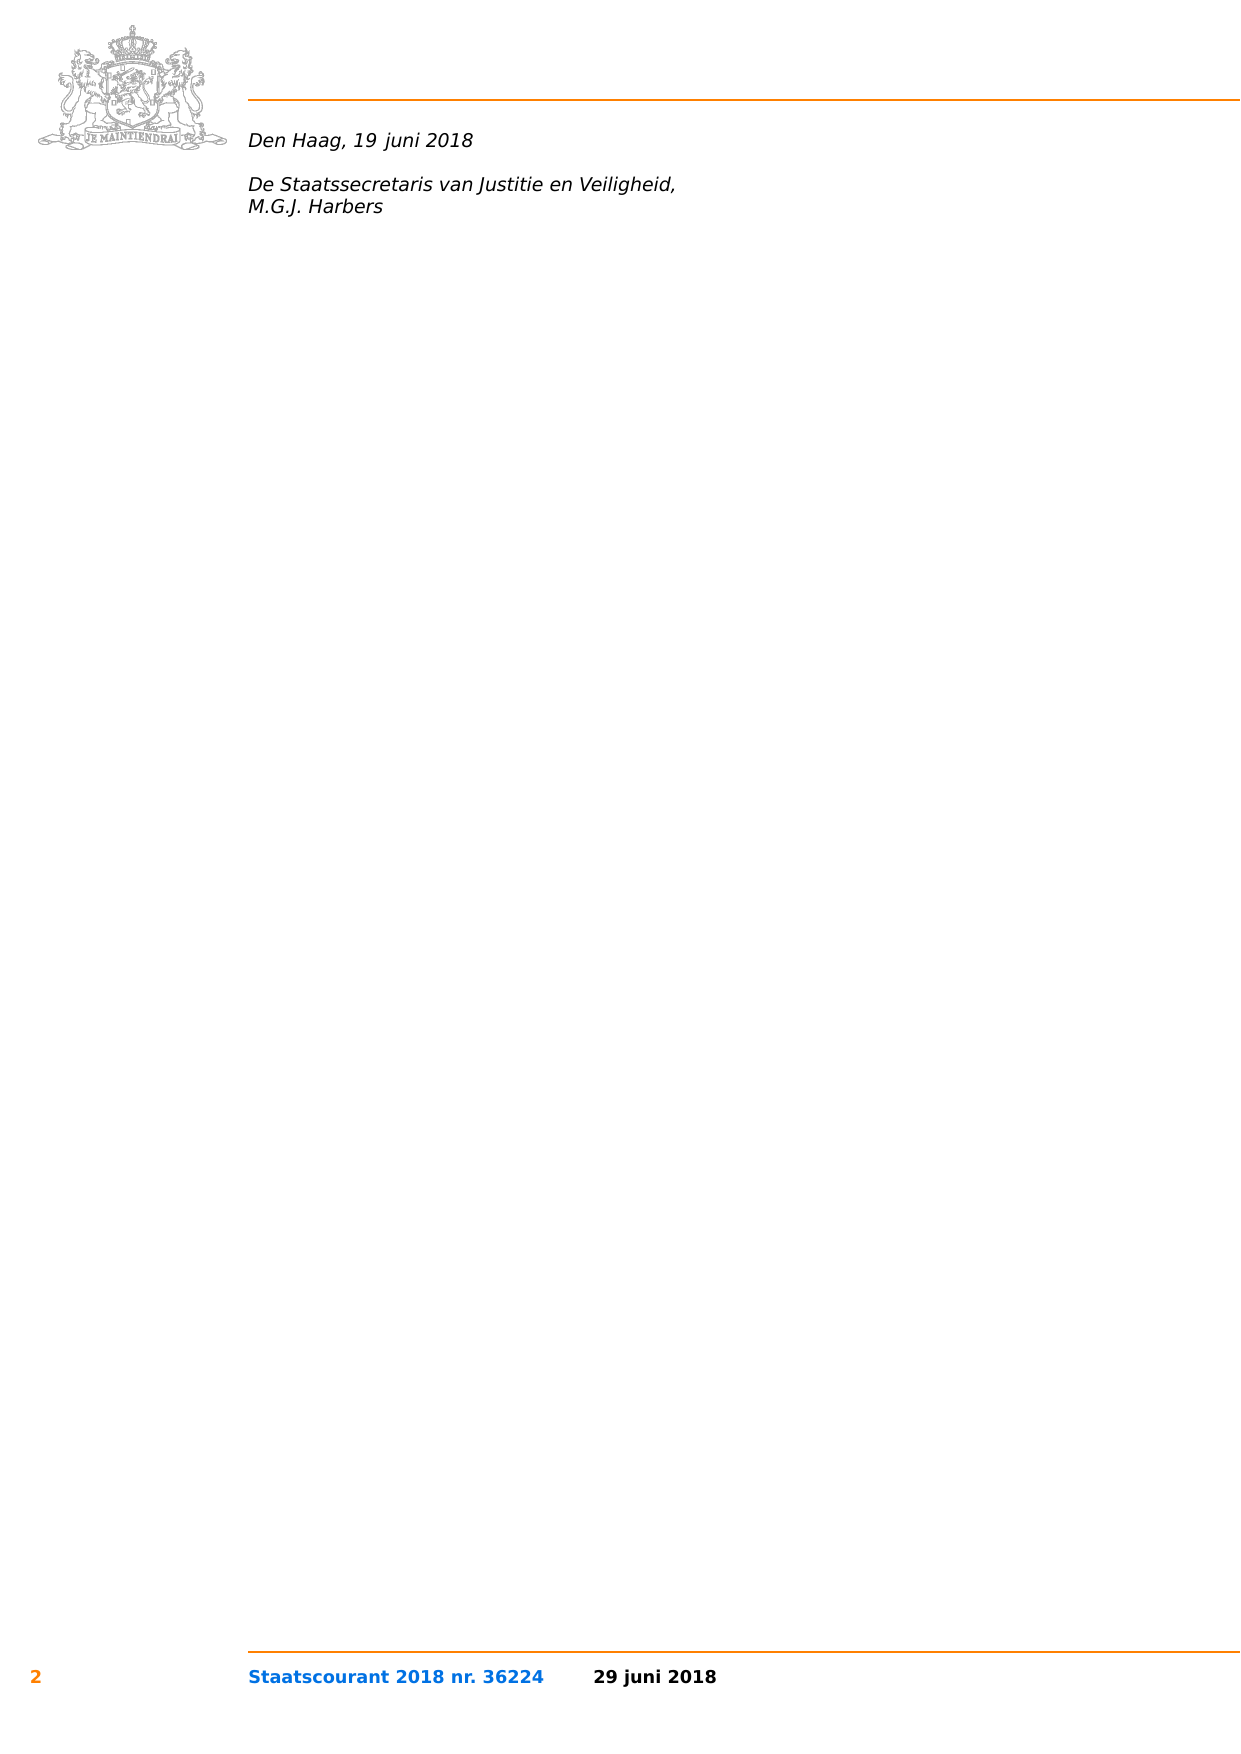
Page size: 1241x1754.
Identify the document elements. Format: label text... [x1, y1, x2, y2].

picture [38, 25, 227, 150]
text Den Haag, 19 juni 2018 [248, 130, 1163, 152]
text De Staatssecretaris van Justitie en Veiligheid, M.G.J. Harbers [248, 174, 1163, 218]
